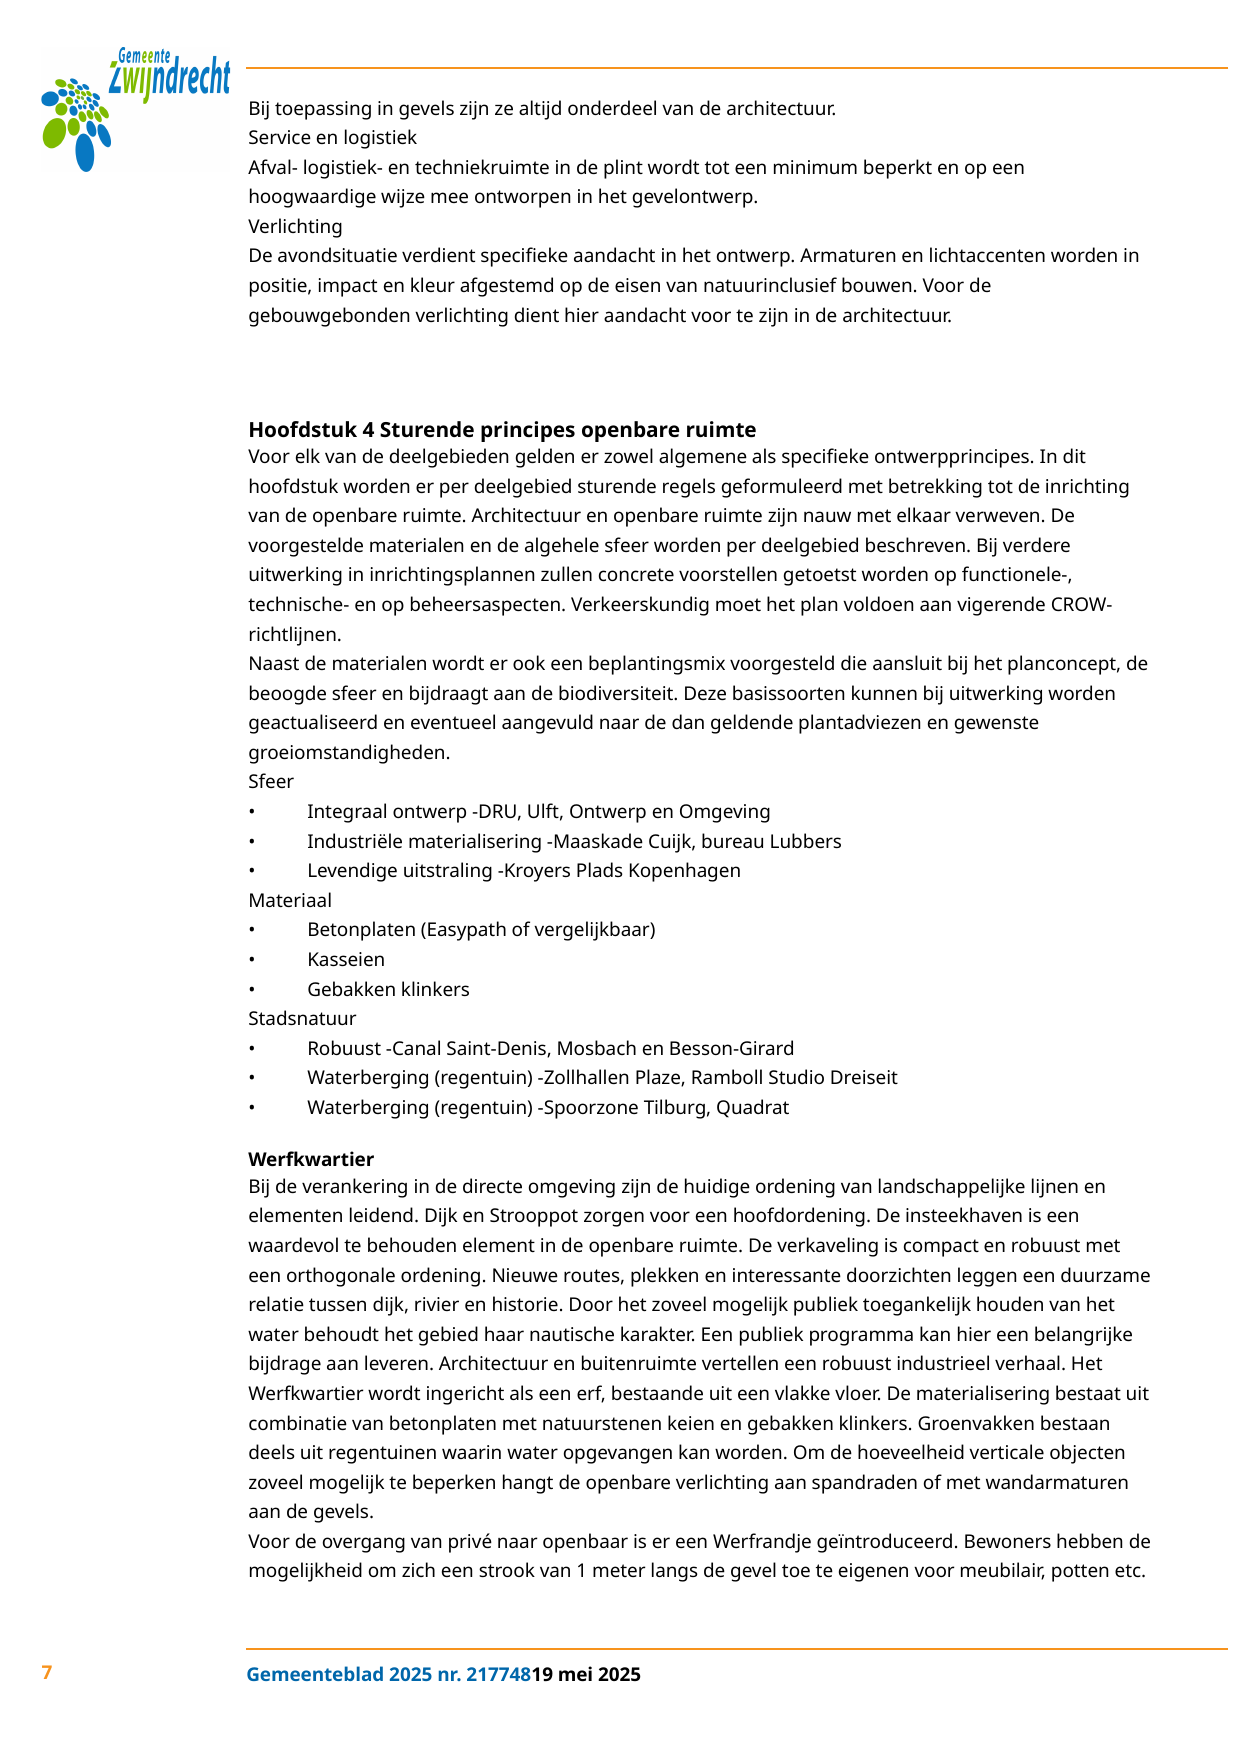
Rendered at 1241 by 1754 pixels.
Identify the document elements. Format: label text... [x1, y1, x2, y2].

text Hoofdstuk 4 Sturende principes openbare ruimte [248, 415, 1152, 443]
text Bij de verankering in de directe omgeving zijn de huidige ordening van landschappelijke lijnen en elementen leidend. Dijk en Strooppot zorgen voor een hoofdordening. De insteekhaven is een waardevol te behouden element in de openbare ruimte. De verkaveling is compact en robuust met een orthogonale ordening. Nieuwe routes, plekken en interessante doorzichten leggen een duurzame relatie tussen dijk, rivier en historie. Door het zoveel mogelijk publiek toegankelijk houden van het water behoudt het gebied haar nautische karakter. Een publiek programma kan hier een belangrijke bijdrage aan leveren. Architectuur en buitenruimte vertellen een robuust industrieel verhaal. Het Werfkwartier wordt ingericht als een erf, bestaande uit een vlakke vloer. De materialisering bestaat uit combinatie van betonplaten met natuurstenen keien en gebakken klinkers. Groenvakken bestaan deels uit regentuinen waarin water opgevangen kan worden. Om de hoeveelheid verticale objecten zoveel mogelijk te beperken hangt de openbare verlichting aan spandraden of met wandarmaturen aan de gevels. [248, 1173, 1152, 1524]
text Voor elk van de deelgebieden gelden er zowel algemene als specifieke ontwerpprincipes. In dit hoofdstuk worden er per deelgebied sturende regels geformuleerd met betrekking tot de inrichting van de openbare ruimte. Architectuur en openbare ruimte zijn nauw met elkaar verweven. De voorgestelde materialen en de algehele sfeer worden per deelgebied beschreven. Bij verdere uitwerking in inrichtingsplannen zullen concrete voorstellen getoetst worden op functionele-, technische- en op beheersaspecten. Verkeerskundig moet het plan voldoen aan vigerende CROW-richtlijnen. [248, 443, 1152, 647]
list Waterberging (regentuin) -Zollhallen Plaze, Ramboll Studio Dreiseit [248, 1064, 1152, 1090]
text Service en logistiek [248, 124, 1152, 150]
list Levendige uitstraling -Kroyers Plads Kopenhagen [248, 857, 1152, 883]
text Afval- logistiek- en techniekruimte in de plint wordt tot een minimum beperkt en op een hoogwaardige wijze mee ontworpen in het gevelontwerp. [248, 154, 1152, 209]
list Industriële materialisering -Maaskade Cuijk, bureau Lubbers [248, 828, 1152, 854]
text Sfeer [248, 769, 1152, 794]
text Werfkwartier [248, 1144, 1152, 1173]
list Kasseien [248, 946, 1152, 972]
list Robuust -Canal Saint-Denis, Mosbach en Besson-Girard [248, 1035, 1152, 1061]
text Stadsnatuur [248, 1005, 1152, 1031]
text Naast de materialen wordt er ook een beplantingsmix voorgesteld die aansluit bij het planconcept, de beoogde sfeer en bijdraagt aan de biodiversiteit. Deze basissoorten kunnen bij uitwerking worden geactualiseerd en eventueel aangevuld naar de dan geldende plantadviezen en gewenste groeiomstandigheden. [248, 650, 1152, 765]
text Verlichting [248, 213, 1152, 239]
picture [41, 47, 231, 172]
text De avondsituatie verdient specifieke aandacht in het ontwerp. Armaturen en lichtaccenten worden in positie, impact en kleur afgestemd op de eisen van natuurinclusief bouwen. Voor de gebouwgebonden verlichting dient hier aandacht voor te zijn in de architectuur. [248, 243, 1152, 328]
list Integraal ontwerp -DRU, Ulft, Ontwerp en Omgeving [248, 798, 1152, 824]
list Waterberging (regentuin) -Spoorzone Tilburg, Quadrat [248, 1094, 1152, 1120]
list Betonplaten (Easypath of vergelijkbaar) [248, 917, 1152, 942]
text Materiaal [248, 887, 1152, 913]
text Bij toepassing in gevels zijn ze altijd onderdeel van de architectuur. [248, 95, 1152, 121]
text Voor de overgang van privé naar openbaar is er een Werfrandje geïntroduceerd. Bewoners hebben de mogelijkheid om zich een strook van 1 meter langs de gevel toe te eigenen voor meubilair, potten etc. [248, 1528, 1152, 1583]
list Gebakken klinkers [248, 976, 1152, 1002]
